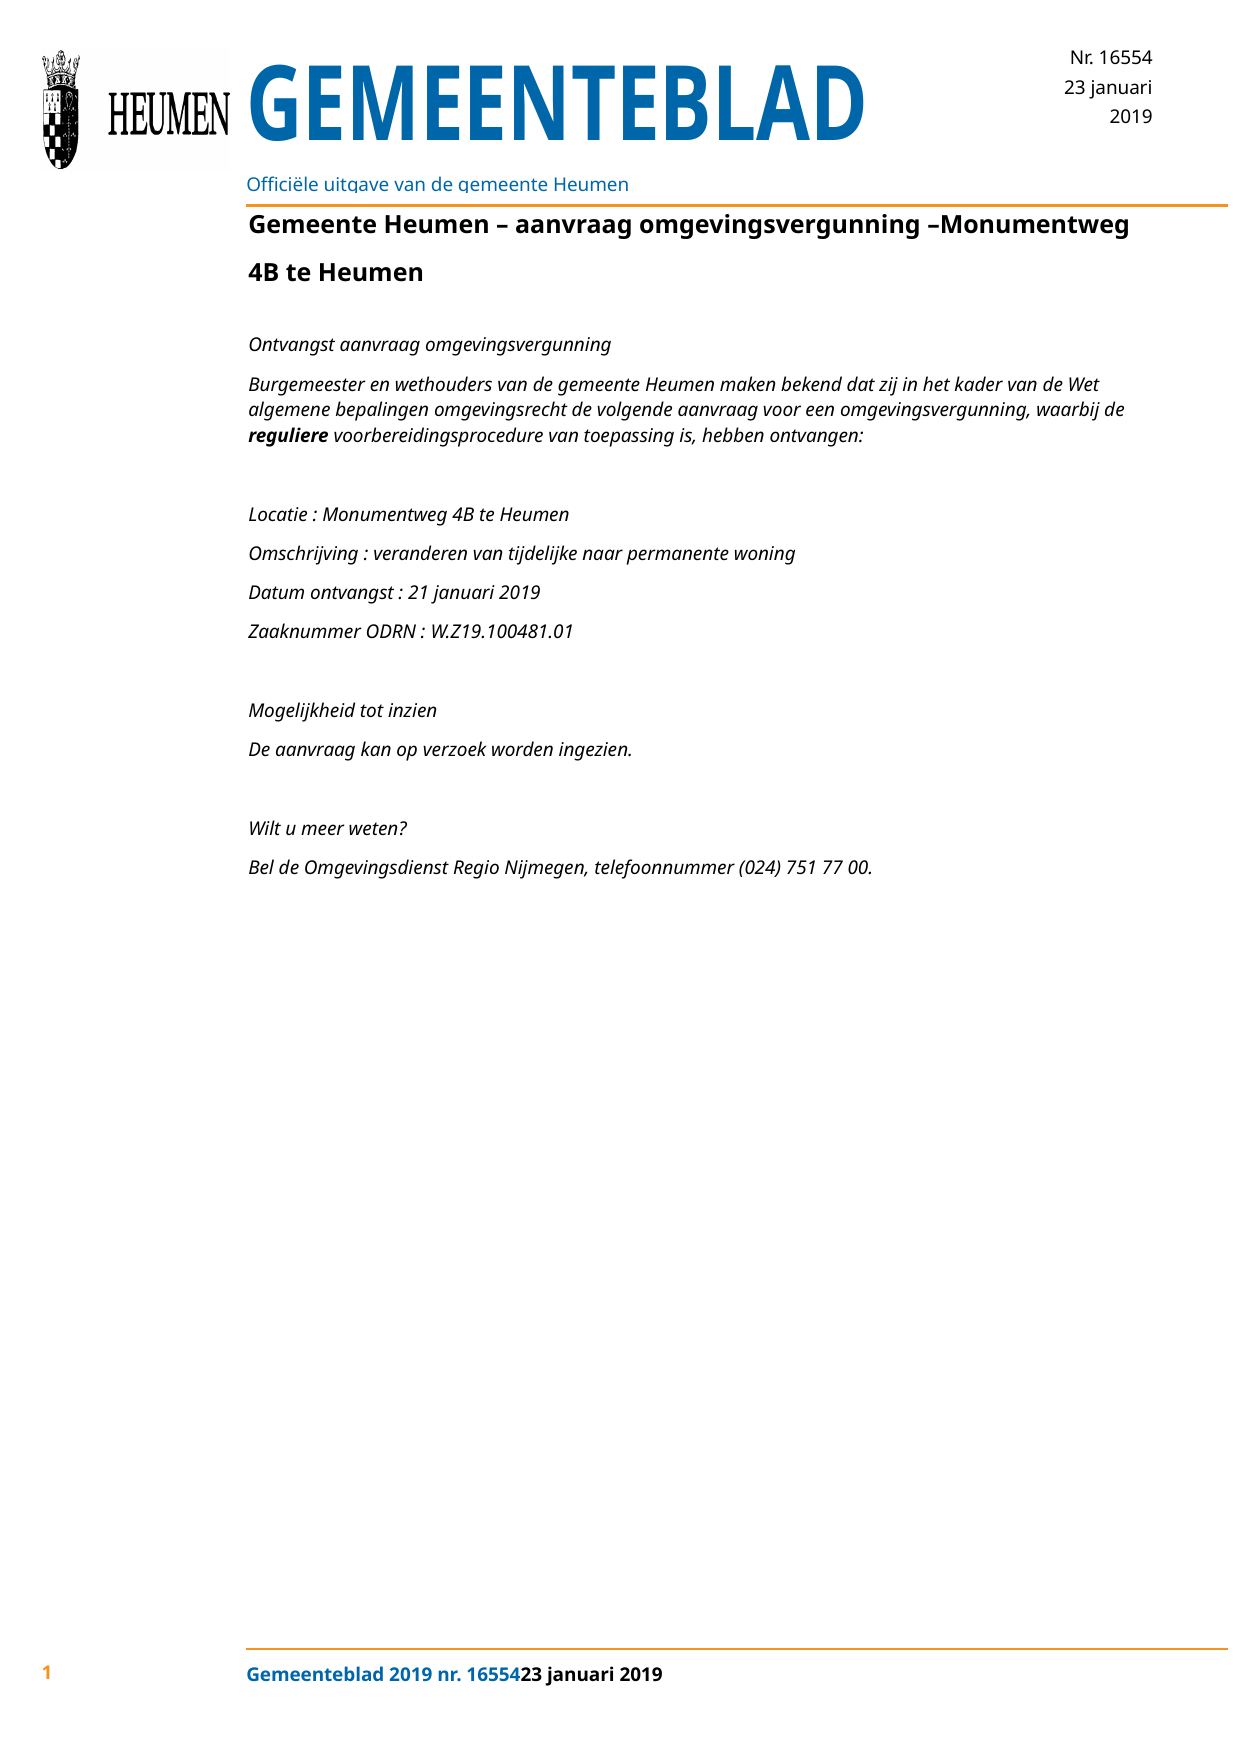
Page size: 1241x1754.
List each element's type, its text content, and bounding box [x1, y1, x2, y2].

text Ontvangst aanvraag omgevingsvergunning [248, 331, 1152, 357]
text Gemeente Heumen – aanvraag omgevingsvergunning –Monumentweg 4B te Heumen [248, 207, 1152, 288]
text Datum ontvangst : 21 januari 2019 [248, 579, 1152, 605]
text Omschrijving : veranderen van tijdelijke naar permanente woning [248, 540, 1152, 566]
text Locatie : Monumentweg 4B te Heumen [248, 501, 1152, 526]
text Zaaknummer ODRN : W.Z19.100481.01 [248, 618, 1152, 644]
text Bel de Omgevingsdienst Regio Nijmegen, telefoonnummer (024) 751 77 00. [248, 854, 1152, 880]
text Burgemeester en wethouders van de gemeente Heumen maken bekend dat zij in het kader van de Wet algemene bepalingen omgevingsrecht de volgende aanvraag voor een omgevingsvergunning, waarbij de reguliere voorbereidingsprocedure van toepassing is, hebben ontvangen: [248, 371, 1152, 448]
text Mogelijkheid tot inzien [248, 697, 1152, 723]
picture [41, 47, 231, 172]
text Wilt u meer weten? [248, 815, 1152, 841]
text De aanvraag kan op verzoek worden ingezien. [248, 736, 1152, 762]
